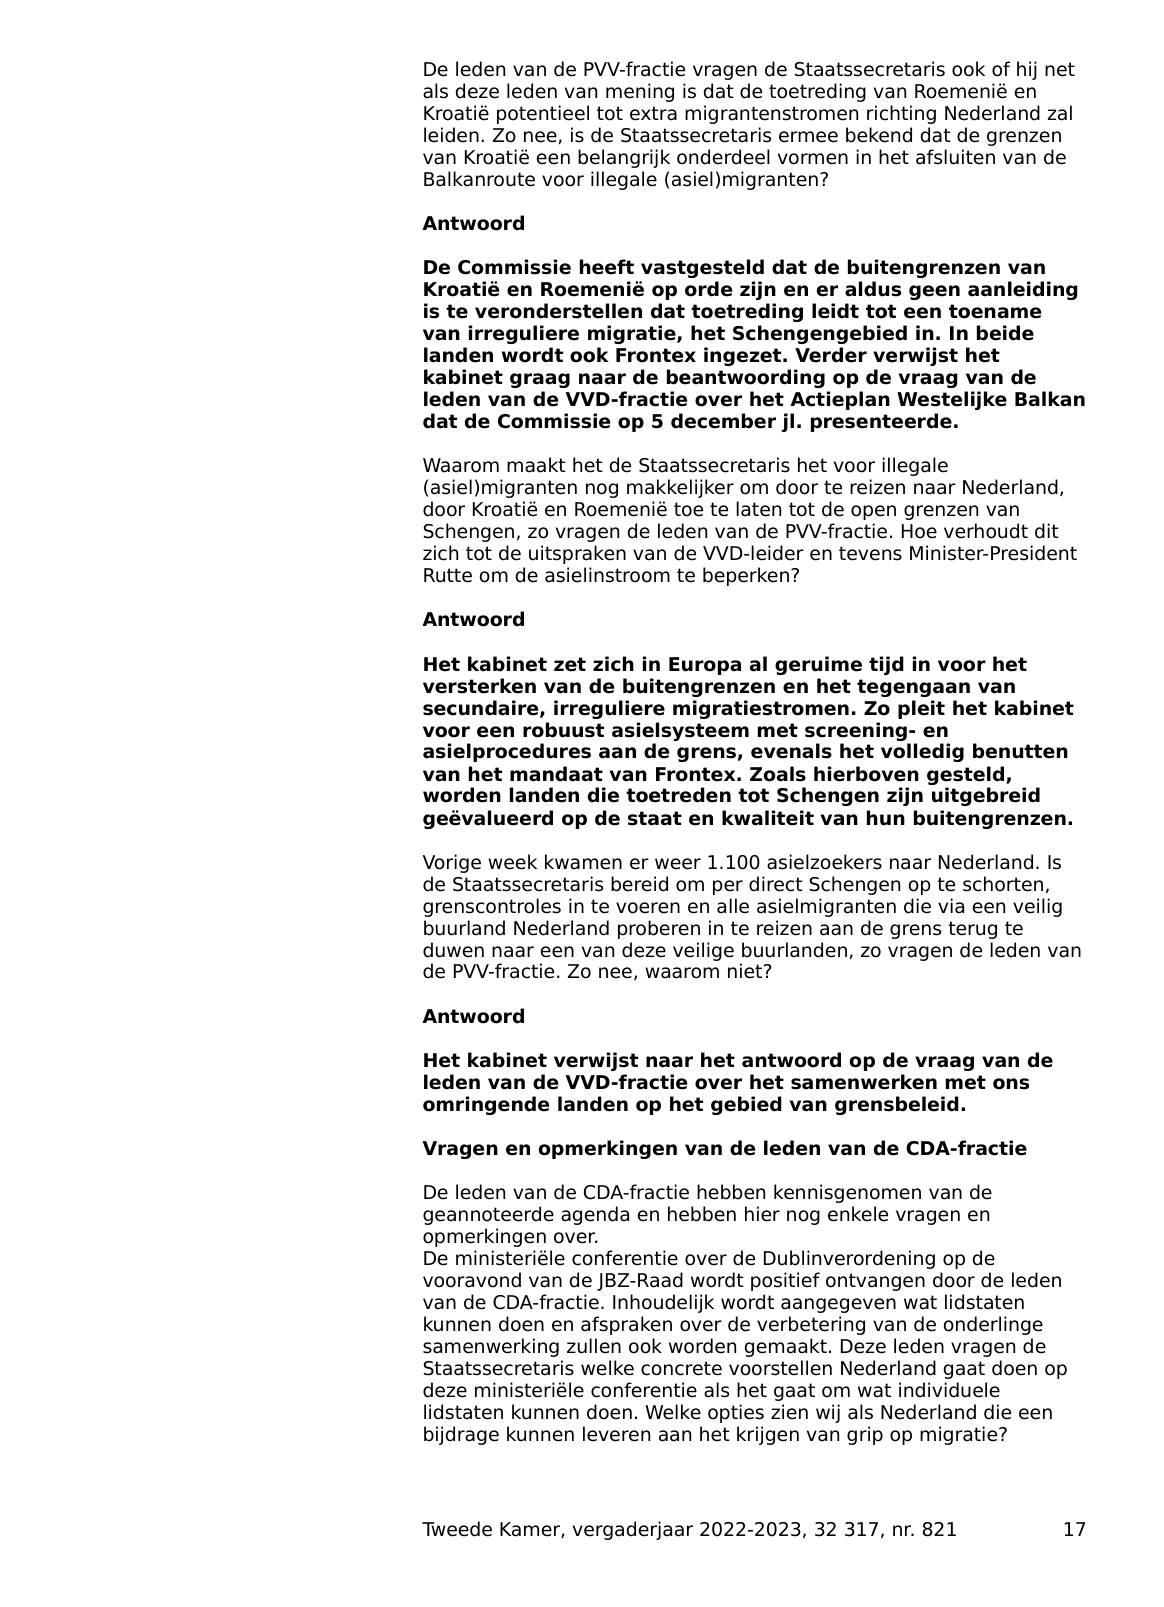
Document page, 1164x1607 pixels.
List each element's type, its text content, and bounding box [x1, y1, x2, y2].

subtitle Antwoord [422, 213, 1087, 235]
text De leden van de PVV-fractie vragen de Staatssecretaris ook of hij net als deze leden van mening is dat de toetreding van Roemenië en Kroatië potentieel tot extra migrantenstromen richting Nederland zal leiden. Zo nee, is de Staatssecretaris ermee bekend dat de grenzen van Kroatië een belangrijk onderdeel vormen in het afsluiten van de Balkanroute voor illegale (asiel)migranten? [422, 59, 1087, 191]
text Het kabinet zet zich in Europa al geruime tijd in voor het versterken van de buitengrenzen en het tegengaan van secundaire, irreguliere migratiestromen. Zo pleit het kabinet voor een robuust asielsysteem met screening- en asielprocedures aan de grens, evenals het volledig benutten van het mandaat van Frontex. Zoals hierboven gesteld, worden landen die toetreden tot Schengen zijn uitgebreid geëvalueerd op de staat en kwaliteit van hun buitengrenzen. [422, 653, 1087, 829]
text Vorige week kwamen er weer 1.100 asielzoekers naar Nederland. Is de Staatssecretaris bereid om per direct Schengen op te schorten, grenscontroles in te voeren en alle asielmigranten die via een veilig buurland Nederland proberen in te reizen aan de grens terug te duwen naar een van deze veilige buurlanden, zo vragen de leden van de PVV-fractie. Zo nee, waarom niet? [422, 852, 1087, 983]
text Waarom maakt het de Staatssecretaris het voor illegale (asiel)migranten nog makkelijker om door te reizen naar Nederland, door Kroatië en Roemenië toe te laten tot de open grenzen van Schengen, zo vragen de leden van de PVV-fractie. Hoe verhoudt dit zich tot de uitspraken van de VVD-leider en tevens Minister-President Rutte om de asielinstroom te beperken? [422, 455, 1087, 587]
text De leden van de CDA-fractie hebben kennisgenomen van de geannoteerde agenda en hebben hier nog enkele vragen en opmerkingen over. [422, 1182, 1087, 1248]
text De Commissie heeft vastgesteld dat de buitengrenzen van Kroatië en Roemenië op orde zijn en er aldus geen aanleiding is te veronderstellen dat toetreding leidt tot een toename van irreguliere migratie, het Schengengebied in. In beide landen wordt ook Frontex ingezet. Verder verwijst het kabinet graag naar de beantwoording op de vraag van de leden van de VVD-fractie over het Actieplan Westelijke Balkan dat de Commissie op 5 december jl. presenteerde. [422, 257, 1087, 433]
text Het kabinet verwijst naar het antwoord op de vraag van de leden van de VVD-fractie over het samenwerken met ons omringende landen op het gebied van grensbeleid. [422, 1050, 1087, 1116]
subtitle Antwoord [422, 609, 1087, 631]
subtitle Antwoord [422, 1006, 1087, 1028]
subtitle Vragen en opmerkingen van de leden van de CDA-fractie [422, 1138, 1087, 1160]
text De ministeriële conferentie over de Dublinverordening op de vooravond van de JBZ-Raad wordt positief ontvangen door de leden van de CDA-fractie. Inhoudelijk wordt aangegeven wat lidstaten kunnen doen en afspraken over de verbetering van de onderlinge samenwerking zullen ook worden gemaakt. Deze leden vragen de Staatssecretaris welke concrete voorstellen Nederland gaat doen op deze ministeriële conferentie als het gaat om wat individuele lidstaten kunnen doen. Welke opties zien wij als Nederland die een bijdrage kunnen leveren aan het krijgen van grip op migratie? [422, 1248, 1087, 1446]
